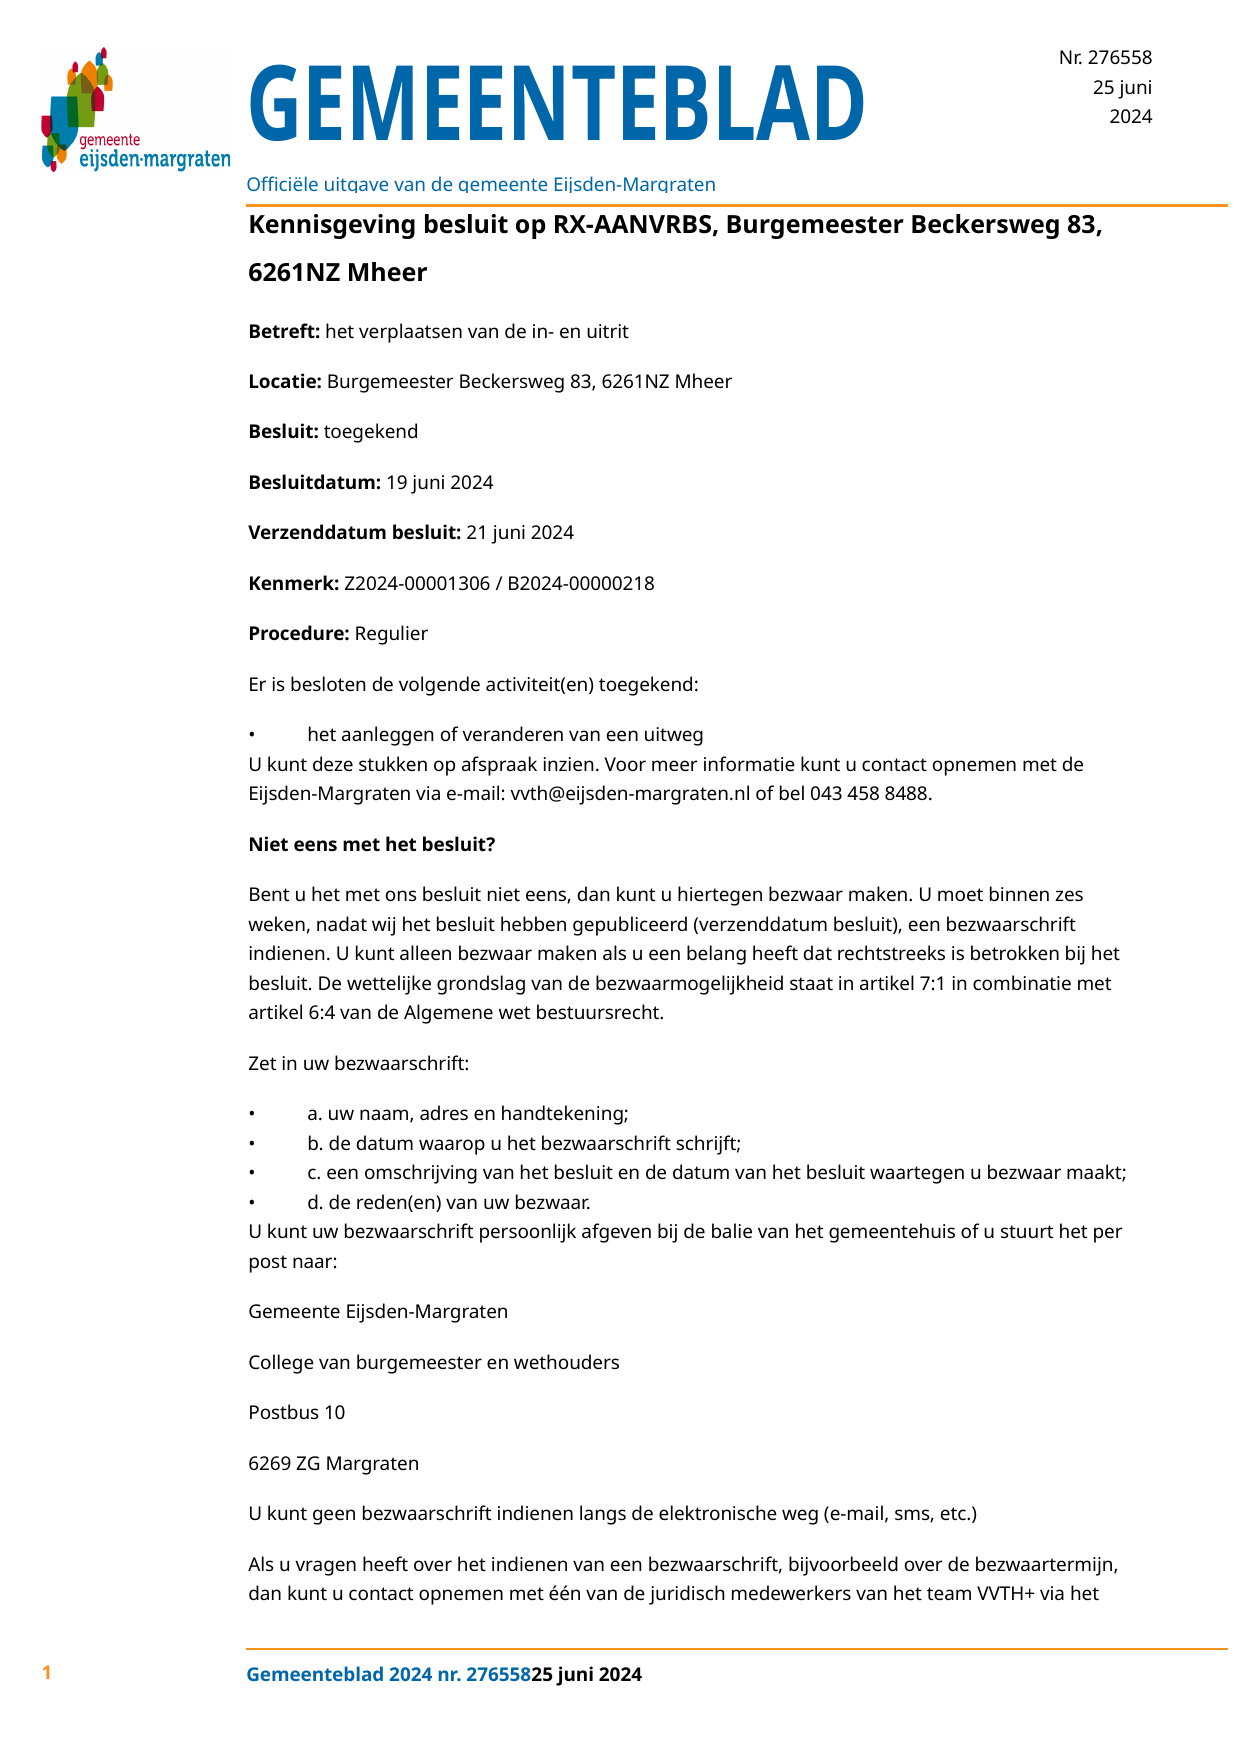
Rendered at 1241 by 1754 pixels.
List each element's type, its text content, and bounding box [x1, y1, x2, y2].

text Postbus 10 [248, 1399, 1152, 1425]
text Gemeente Eijsden-Margraten [248, 1299, 1152, 1324]
list a. uw naam, adres en handtekening; [248, 1100, 1152, 1126]
text Kenmerk: Z2024-00001306 / B2024-00000218 [248, 570, 1152, 596]
list het aanleggen of veranderen van een uitweg [248, 721, 1152, 747]
text Procedure: Regulier [248, 620, 1152, 646]
list d. de reden(en) van uw bezwaar. [248, 1189, 1152, 1215]
text U kunt deze stukken op afspraak inzien. Voor meer informatie kunt u contact opnemen met de Eijsden-Margraten via e-mail: vvth@eijsden-margraten.nl of bel 043 458 8488. [248, 751, 1152, 806]
text Locatie: Burgemeester Beckersweg 83, 6261NZ Mheer [248, 368, 1152, 394]
text Niet eens met het besluit? [248, 831, 1152, 857]
text U kunt uw bezwaarschrift persoonlijk afgeven bij de balie van het gemeentehuis of u stuurt het per post naar: [248, 1219, 1152, 1274]
picture [41, 47, 231, 172]
text 6269 ZG Margraten [248, 1450, 1152, 1476]
text U kunt geen bezwaarschrift indienen langs de elektronische weg (e-mail, sms, etc.) [248, 1500, 1152, 1526]
text Verzenddatum besluit: 21 juni 2024 [248, 519, 1152, 545]
text College van burgemeester en wethouders [248, 1349, 1152, 1375]
text Er is besloten de volgende activiteit(en) toegekend: [248, 671, 1152, 697]
text Als u vragen heeft over het indienen van een bezwaarschrift, bijvoorbeeld over de bezwaartermijn, dan kunt u contact opnemen met één van de juridisch medewerkers van het team VVTH+ via het [248, 1551, 1152, 1606]
text Besluitdatum: 19 juni 2024 [248, 469, 1152, 495]
text Besluit: toegekend [248, 419, 1152, 444]
list b. de datum waarop u het bezwaarschrift schrijft; [248, 1130, 1152, 1156]
text Kennisgeving besluit op RX-AANVRBS, Burgemeester Beckersweg 83, 6261NZ Mheer [248, 207, 1152, 288]
text Betreft: het verplaatsen van de in- en uitrit [248, 318, 1152, 344]
list c. een omschrijving van het besluit en de datum van het besluit waartegen u bezwaar maakt; [248, 1159, 1152, 1185]
text Zet in uw bezwaarschrift: [248, 1050, 1152, 1076]
text Bent u het met ons besluit niet eens, dan kunt u hiertegen bezwaar maken. U moet binnen zes weken, nadat wij het besluit hebben gepubliceerd (verzenddatum besluit), een bezwaarschrift indienen. U kunt alleen bezwaar maken als u een belang heeft dat rechtstreeks is betrokken bij het besluit. De wettelijke grondslag van de bezwaarmogelijkheid staat in artikel 7:1 in combinatie met artikel 6:4 van de Algemene wet bestuursrecht. [248, 881, 1152, 1025]
